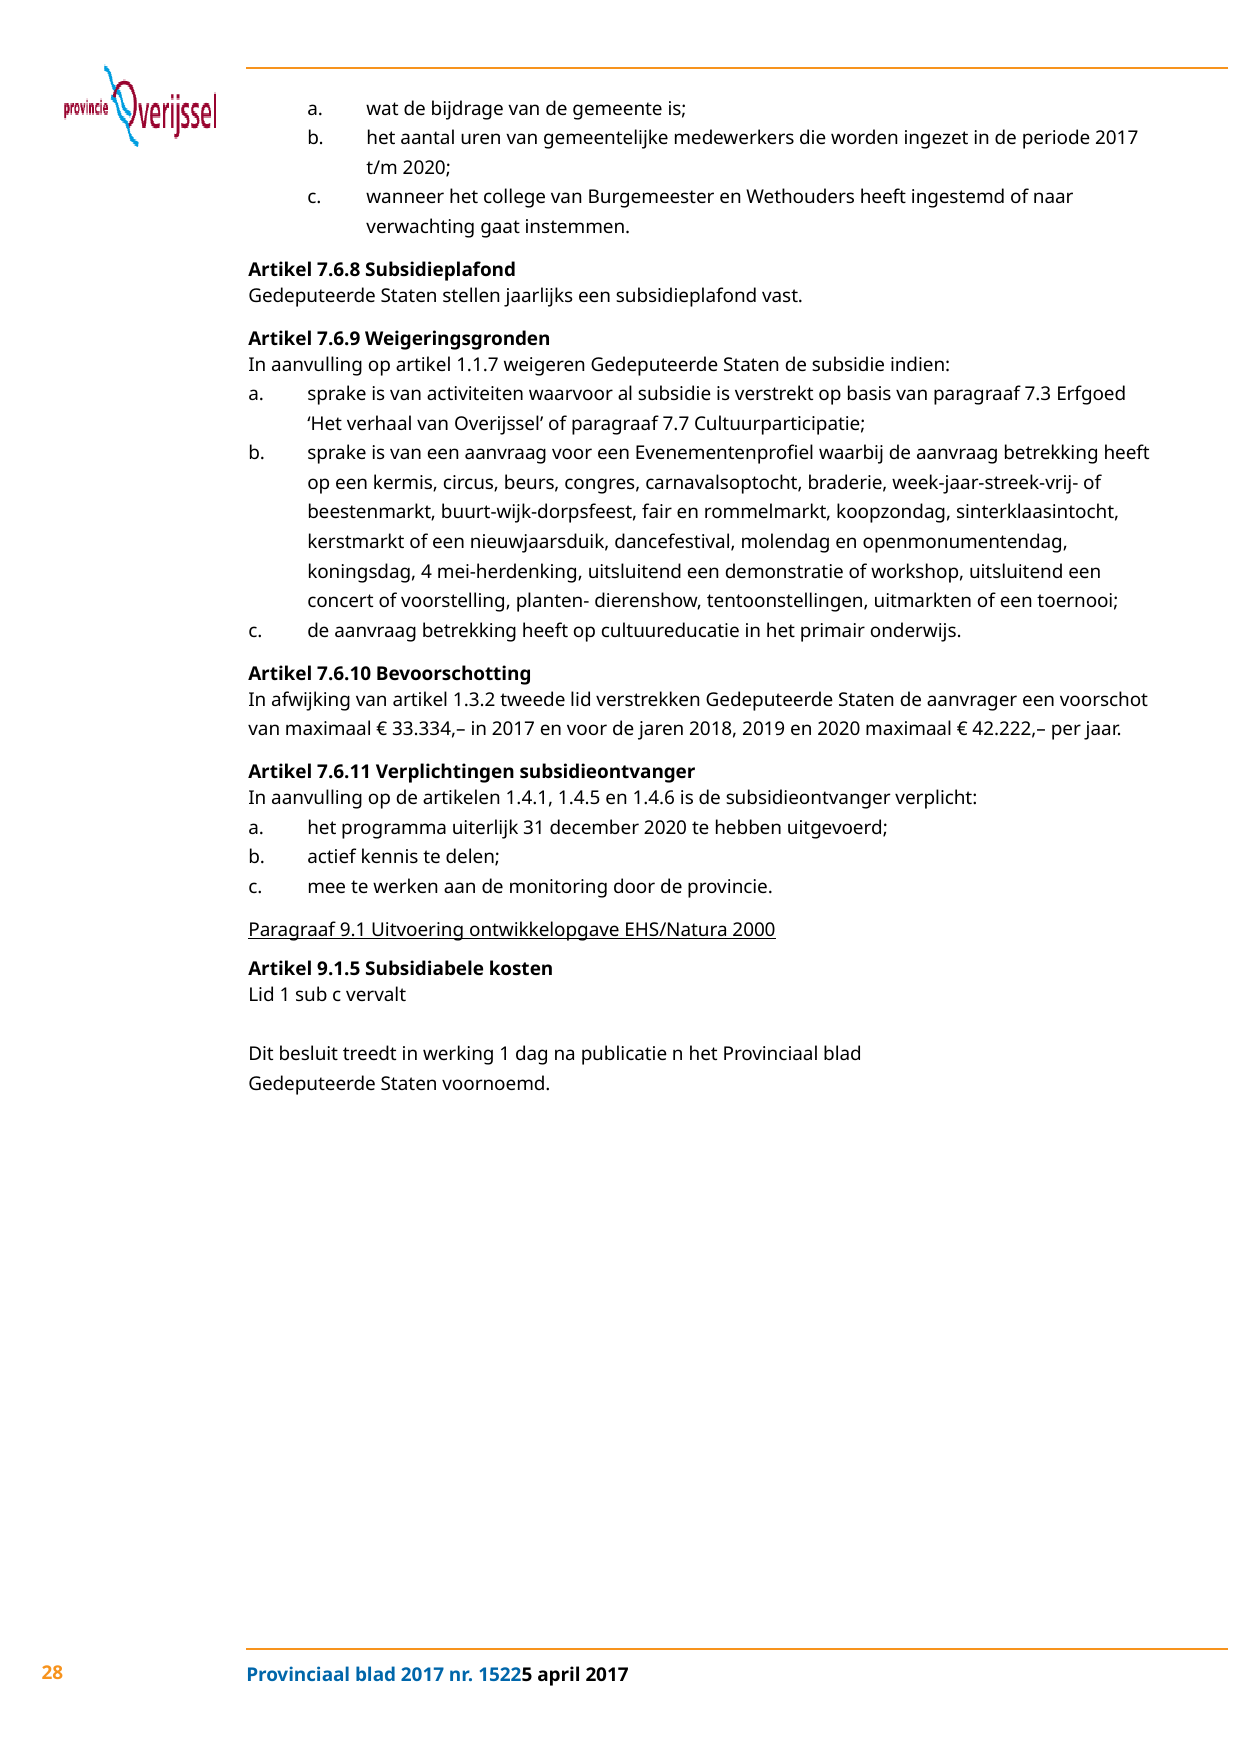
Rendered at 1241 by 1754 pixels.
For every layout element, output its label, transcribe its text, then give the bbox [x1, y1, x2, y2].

list actief kennis te delen; [248, 843, 1152, 869]
list mee te werken aan de monitoring door de provincie. [248, 873, 1152, 899]
text In aanvulling op de artikelen 1.4.1, 1.4.5 en 1.4.6 is de subsidieontvanger verplicht: [248, 784, 1152, 810]
list wanneer het college van Burgemeester en Wethouders heeft ingestemd of naar verwachting gaat instemmen. [307, 183, 1152, 239]
list de aanvraag betrekking heeft op cultuureducatie in het primair onderwijs. [248, 617, 1152, 643]
text Gedeputeerde Staten stellen jaarlijks een subsidieplafond vast. [248, 282, 1152, 308]
list sprake is van een aanvraag voor een Evenementenprofiel waarbij de aanvraag betrekking heeft op een kermis, circus, beurs, congres, carnavalsoptocht, braderie, week-jaar-streek-vrij- of beestenmarkt, buurt-wijk-dorpsfeest, fair en rommelmarkt, koopzondag, sinterklaasintocht, kerstmarkt of een nieuwjaarsduik, dancefestival, molendag en openmonumentendag, koningsdag, 4 mei-herdenking, uitsluitend een demonstratie of workshop, uitsluitend een concert of voorstelling, planten- dierenshow, tentoonstellingen, uitmarkten of een toernooi; [248, 439, 1152, 613]
list het aantal uren van gemeentelijke medewerkers die worden ingezet in de periode 2017 t/m 2020; [307, 124, 1152, 180]
text In afwijking van artikel 1.3.2 tweede lid verstrekken Gedeputeerde Staten de aanvrager een voorschot van maximaal € 33.334,– in 2017 en voor de jaren 2018, 2019 en 2020 maximaal € 42.222,– per jaar. [248, 686, 1152, 741]
list wat de bijdrage van de gemeente is; [307, 95, 1152, 121]
text Artikel 7.6.11 Verplichtingen subsidieontvanger [248, 759, 1152, 784]
text Artikel 9.1.5 Subsidiabele kosten [248, 956, 1152, 981]
text Artikel 7.6.8 Subsidieplafond [248, 256, 1152, 282]
picture [41, 47, 231, 172]
text Dit besluit treedt in werking 1 dag na publicatie n het Provinciaal blad [248, 1040, 1152, 1066]
text Lid 1 sub c vervalt [248, 981, 1152, 1007]
text Gedeputeerde Staten voornoemd. [248, 1070, 1152, 1096]
list sprake is van activiteiten waarvoor al subsidie is verstrekt op basis van paragraaf 7.3 Erfgoed ‘Het verhaal van Overijssel’ of paragraaf 7.7 Cultuurparticipatie; [248, 380, 1152, 436]
text In aanvulling op artikel 1.1.7 weigeren Gedeputeerde Staten de subsidie indien: [248, 351, 1152, 377]
list het programma uiterlijk 31 december 2020 te hebben uitgevoerd; [248, 814, 1152, 840]
text Paragraaf 9.1 Uitvoering ontwikkelopgave EHS/Natura 2000 [248, 916, 1152, 942]
text Artikel 7.6.10 Bevoorschotting [248, 660, 1152, 686]
text Artikel 7.6.9 Weigeringsgronden [248, 325, 1152, 351]
